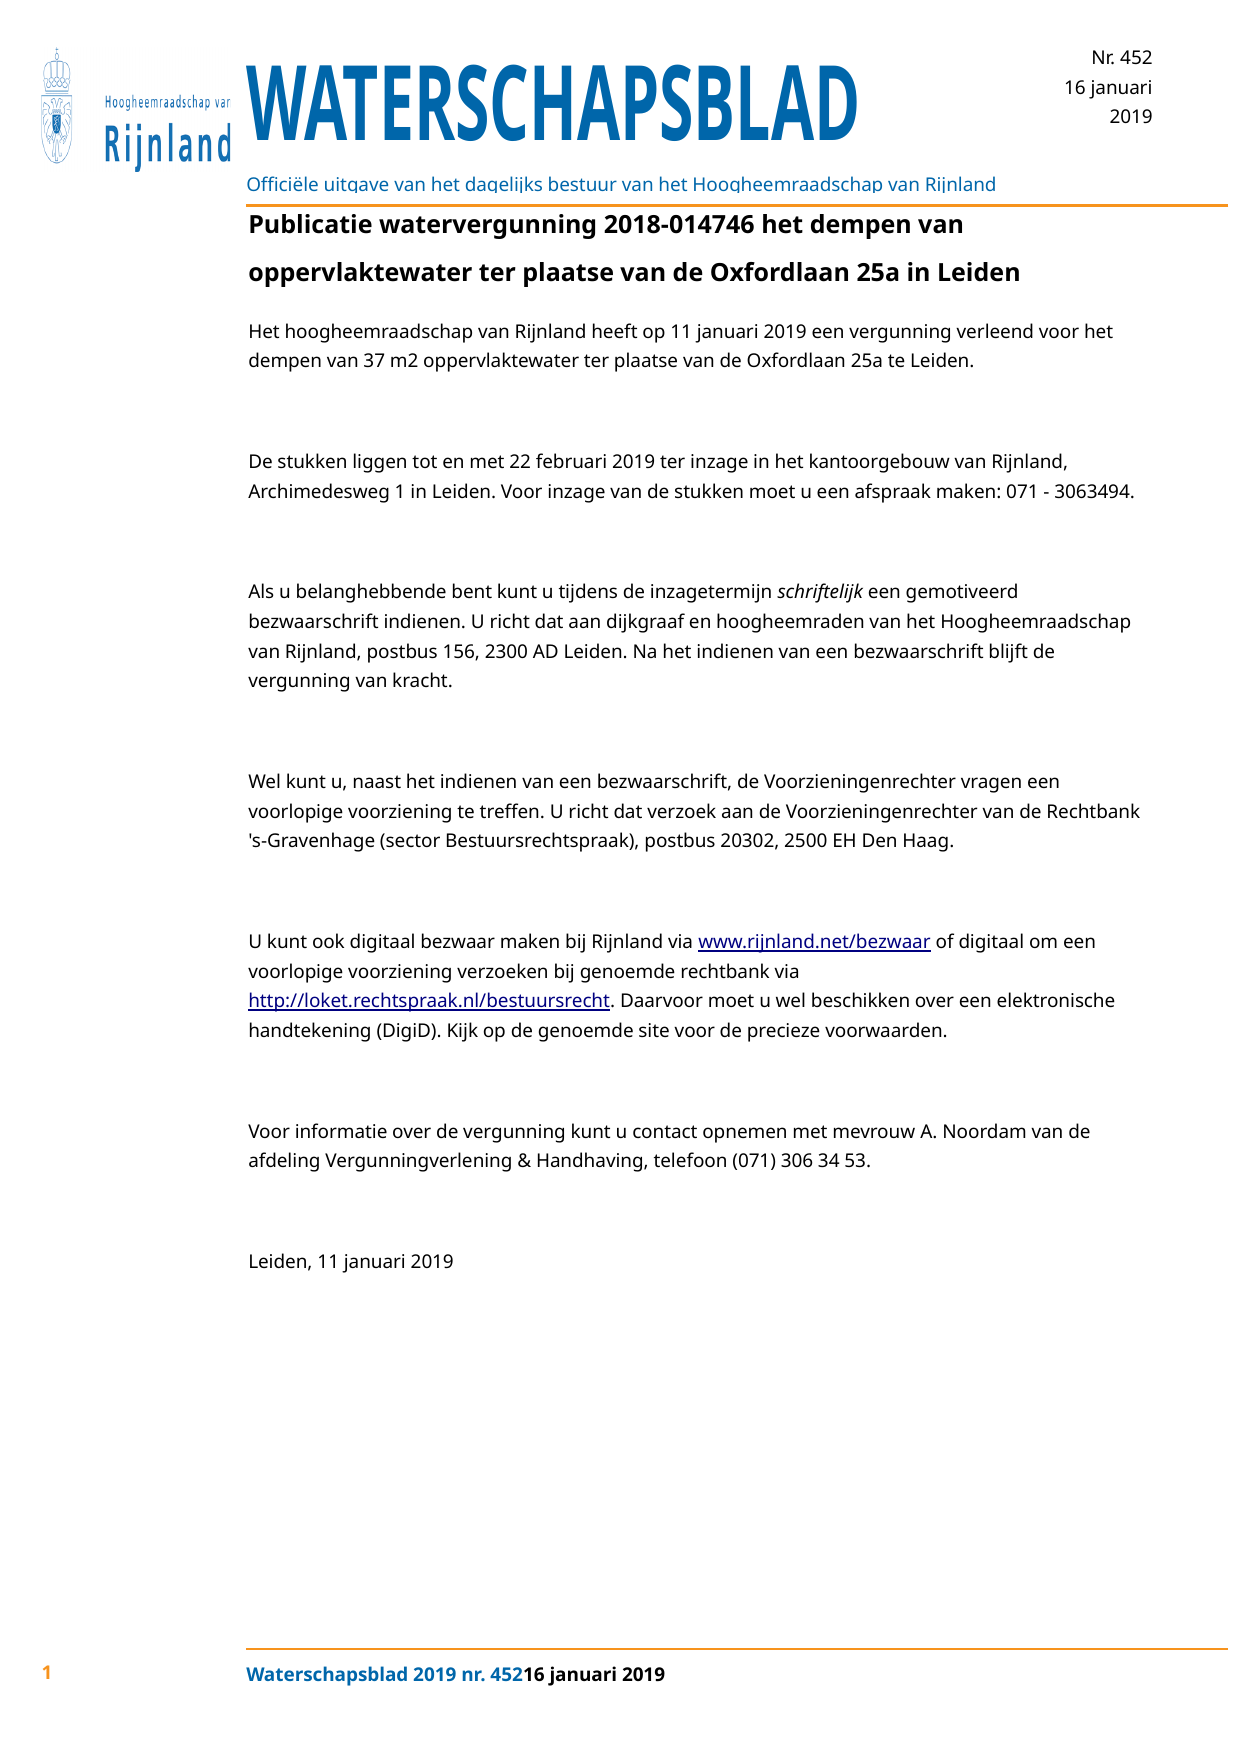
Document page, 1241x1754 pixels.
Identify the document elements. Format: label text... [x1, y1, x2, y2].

text Leiden, 11 januari 2019 [248, 1248, 1152, 1274]
text De stukken liggen tot en met 22 februari 2019 ter inzage in het kantoorgebouw van Rijnland, Archimedesweg 1 in Leiden. Voor inzage van de stukken moet u een afspraak maken: 071 - 3063494. [248, 448, 1152, 504]
text U kunt ook digitaal bezwaar maken bij Rijnland via www.rijnland.net/bezwaar of digitaal om een voorlopige voorziening verzoeken bij genoemde rechtbank via http://loket.rechtspraak.nl/bestuursrecht. Daarvoor moet u wel beschikken over een elektronische handtekening (DigiD). Kijk op de genoemde site voor de precieze voorwaarden. [248, 928, 1152, 1043]
text Publicatie watervergunning 2018-014746 het dempen van oppervlaktewater ter plaatse van de Oxfordlaan 25a in Leiden [248, 207, 1152, 288]
text Wel kunt u, naast het indienen van een bezwaarschrift, de Voorzieningenrechter vragen een voorlopige voorziening te treffen. U richt dat verzoek aan de Voorzieningenrechter van de Rechtbank 's-Gravenhage (sector Bestuursrechtspraak), postbus 20302, 2500 EH Den Haag. [248, 768, 1152, 853]
text Het hoogheemraadschap van Rijnland heeft op 11 januari 2019 een vergunning verleend voor het dempen van 37 m2 oppervlaktewater ter plaatse van de Oxfordlaan 25a te Leiden. [248, 318, 1152, 373]
text Voor informatie over de vergunning kunt u contact opnemen met mevrouw A. Noordam van de afdeling Vergunningverlening & Handhaving, telefoon (071) 306 34 53. [248, 1118, 1152, 1173]
picture [41, 47, 231, 172]
text Als u belanghebbende bent kunt u tijdens de inzagetermijn schriftelijk een gemotiveerd bezwaarschrift indienen. U richt dat aan dijkgraaf en hoogheemraden van het Hoogheemraadschap van Rijnland, postbus 156, 2300 AD Leiden. Na het indienen van een bezwaarschrift blijft de vergunning van kracht. [248, 579, 1152, 693]
